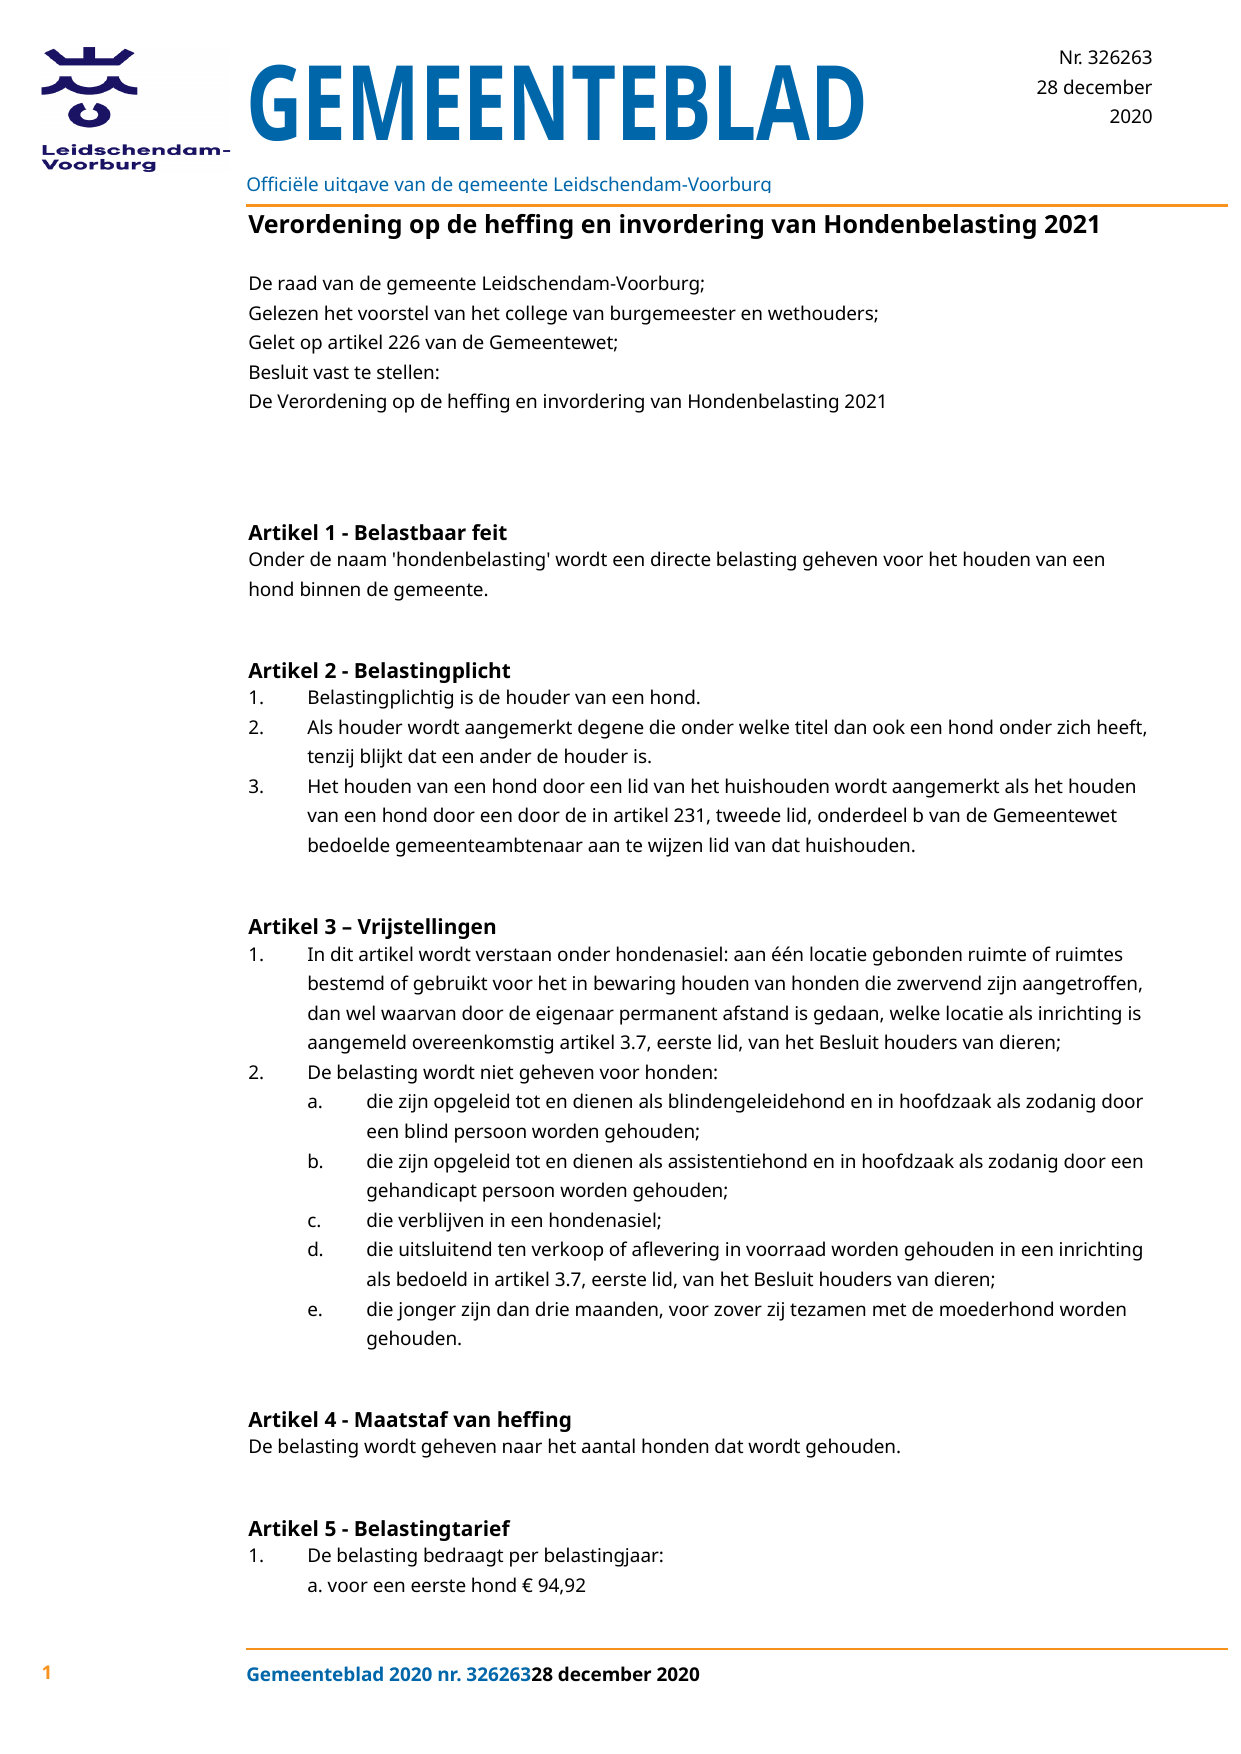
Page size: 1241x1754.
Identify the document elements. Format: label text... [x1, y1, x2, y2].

text De belasting wordt geheven naar het aantal honden dat wordt gehouden. [248, 1434, 1152, 1459]
text Verordening op de heffing en invordering van Hondenbelasting 2021 [248, 207, 1152, 241]
text Besluit vast te stellen: [248, 359, 1152, 385]
list die jonger zijn dan drie maanden, voor zover zij tezamen met de moederhond worden gehouden. [307, 1296, 1152, 1351]
text Gelezen het voorstel van het college van burgemeester en wethouders; [248, 300, 1152, 326]
text Artikel 4 - Maatstaf van heffing [248, 1405, 1152, 1434]
text Artikel 1 - Belastbaar feit [248, 518, 1152, 546]
list die zijn opgeleid tot en dienen als assistentiehond en in hoofdzaak als zodanig door een gehandicapt persoon worden gehouden; [307, 1148, 1152, 1203]
list die uitsluitend ten verkoop of aflevering in voorraad worden gehouden in een inrichting als bedoeld in artikel 3.7, eerste lid, van het Besluit houders van dieren; [307, 1237, 1152, 1292]
list De belasting bedraagt per belastingjaar: [248, 1542, 1152, 1568]
text Gelet op artikel 226 van de Gemeentewet; [248, 329, 1152, 355]
list In dit artikel wordt verstaan onder hondenasiel: aan één locatie gebonden ruimte of ruimtes bestemd of gebruikt voor het in bewaring houden van honden die zwervend zijn aangetroffen, dan wel waarvan door de eigenaar permanent afstand is gedaan, welke locatie als inrichting is aangemeld overeenkomstig artikel 3.7, eerste lid, van het Besluit houders van dieren; [248, 941, 1152, 1055]
list a. voor een eerste hond € 94,92 [248, 1572, 1152, 1597]
text De raad van de gemeente Leidschendam-Voorburg; [248, 270, 1152, 296]
list Belastingplichtig is de houder van een hond. [248, 684, 1152, 710]
list Het houden van een hond door een lid van het huishouden wordt aangemerkt als het houden van een hond door een door de in artikel 231, tweede lid, onderdeel b van de Gemeentewet bedoelde gemeenteambtenaar aan te wijzen lid van dat huishouden. [248, 773, 1152, 858]
list die zijn opgeleid tot en dienen als blindengeleidehond en in hoofdzaak als zodanig door een blind persoon worden gehouden; [307, 1089, 1152, 1144]
text Artikel 5 - Belastingtarief [248, 1514, 1152, 1542]
text Artikel 2 - Belastingplicht [248, 656, 1152, 684]
text Artikel 3 – Vrijstellingen [248, 912, 1152, 941]
picture [41, 47, 231, 172]
list De belasting wordt niet geheven voor honden: [248, 1059, 1152, 1085]
text De Verordening op de heffing en invordering van Hondenbelasting 2021 [248, 389, 1152, 414]
list Als houder wordt aangemerkt degene die onder welke titel dan ook een hond onder zich heeft, tenzij blijkt dat een ander de houder is. [248, 714, 1152, 769]
text Onder de naam 'hondenbelasting' wordt een directe belasting geheven voor het houden van een hond binnen de gemeente. [248, 546, 1152, 602]
list die verblijven in een hondenasiel; [307, 1207, 1152, 1233]
